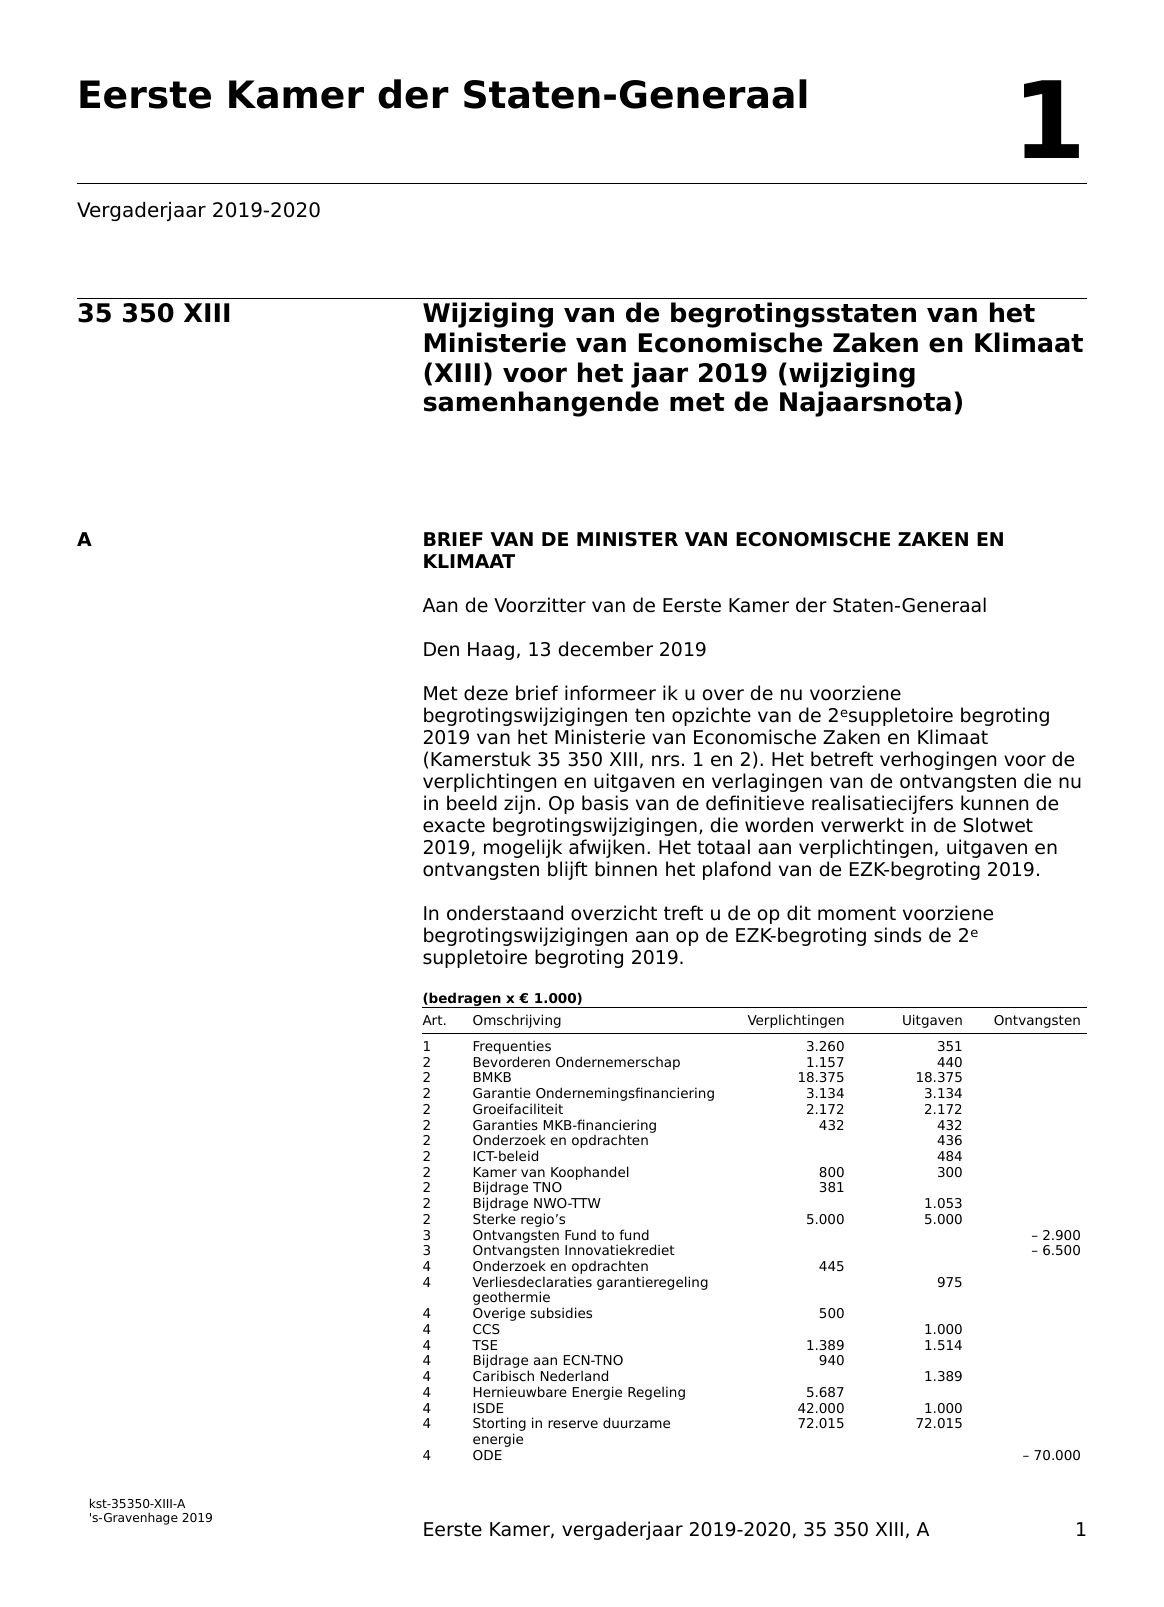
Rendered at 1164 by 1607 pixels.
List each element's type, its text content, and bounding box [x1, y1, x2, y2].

table_cell 2 [422, 1212, 467, 1227]
table_cell [969, 1338, 1087, 1353]
text In onderstaand overzicht treft u de op dit moment voorziene begrotingswijzigingen aan op de EZK-begroting sinds de 2e suppletoire begroting 2019. [422, 903, 1087, 969]
table_header 1 [886, 59, 1087, 183]
table_cell [969, 1165, 1087, 1180]
table_cell 72.015 [732, 1416, 850, 1448]
table_cell 4 [422, 1448, 467, 1463]
table_cell 484 [850, 1149, 968, 1164]
table_cell [969, 1353, 1087, 1369]
table_cell 351 [850, 1034, 968, 1054]
table_cell Ontvangsten Fund to fund [467, 1228, 732, 1243]
table_cell Hernieuwbare Energie Regeling [467, 1385, 732, 1400]
table_cell Onderzoek en opdrachten [467, 1259, 732, 1274]
table_cell [850, 1243, 968, 1259]
table_cell Sterke regio’s [467, 1212, 732, 1227]
table_cell 5.000 [850, 1212, 968, 1227]
table_cell [732, 1448, 850, 1463]
table_cell Art. [422, 1008, 467, 1033]
table_cell [850, 1259, 968, 1274]
table_cell [969, 1416, 1087, 1448]
table_cell CCS [467, 1322, 732, 1337]
table_cell [969, 1400, 1087, 1416]
text 's-Gravenhage 2019 [88, 1511, 323, 1525]
table_cell 5.687 [732, 1385, 850, 1400]
table_cell 4 [422, 1400, 467, 1416]
table_cell 5.000 [732, 1212, 850, 1227]
table_cell [969, 1054, 1087, 1070]
table_cell 2 [422, 1149, 467, 1164]
table_cell 440 [850, 1054, 968, 1070]
table_cell Groeifaciliteit [467, 1102, 732, 1117]
table_cell [969, 1180, 1087, 1196]
table_header (bedragen x € 1.000) [422, 991, 1087, 1007]
text Met deze brief informeer ik u over de nu voorziene begrotingswijzigingen ten opzichte van de 2esuppletoire begroting 2019 van het Ministerie van Economische Zaken en Klimaat (Kamerstuk 35 350 XIII, nrs. 1 en 2). Het betreft verhogingen voor de verplichtingen en uitgaven en verlagingen van de ontvangsten die nu in beeld zijn. Op basis van de definitieve realisatiecijfers kunnen de exacte begrotingswijzigingen, die worden verwerkt in de Slotwet 2019, mogelijk afwijken. Het totaal aan verplichtingen, uitgaven en ontvangsten blijft binnen het plafond van de EZK-begroting 2019. [422, 683, 1087, 881]
table_cell 2 [422, 1102, 467, 1117]
table_cell 4 [422, 1338, 467, 1353]
table_cell 4 [422, 1416, 467, 1448]
table_cell Verplichtingen [732, 1008, 850, 1033]
table_cell Uitgaven [850, 1008, 968, 1033]
table_cell 4 [422, 1306, 467, 1322]
table_cell Bijdrage TNO [467, 1180, 732, 1196]
table_cell [732, 1133, 850, 1149]
table_cell Frequenties [467, 1034, 732, 1054]
table_cell Garanties MKB-financiering [467, 1117, 732, 1133]
table_cell 500 [732, 1306, 850, 1322]
table_cell [969, 1259, 1087, 1274]
table_cell 1 [422, 1034, 467, 1054]
table_cell 381 [732, 1180, 850, 1196]
table_cell [732, 1228, 850, 1243]
table_cell [850, 1385, 968, 1400]
table_cell 1.157 [732, 1054, 850, 1070]
table_cell 2 [422, 1054, 467, 1070]
table_cell 3.134 [850, 1086, 968, 1102]
table_cell [732, 1196, 850, 1212]
table_cell 3.260 [732, 1034, 850, 1054]
table_cell [969, 1102, 1087, 1117]
table_cell [969, 1275, 1087, 1306]
table_cell 2 [422, 1086, 467, 1102]
table_cell Kamer van Koophandel [467, 1165, 732, 1180]
table_cell 3 [422, 1243, 467, 1259]
table_cell [969, 1306, 1087, 1322]
table_cell 4 [422, 1369, 467, 1385]
table_cell [969, 1034, 1087, 1054]
table_cell 4 [422, 1353, 467, 1369]
subtitle 35 350 XIII Wijziging van de begrotingsstaten van het Ministerie van Economische Zaken en Klimaat (XIII) voor het jaar 2019 (wijziging samenhangende met de Najaarsnota) [77, 299, 1087, 418]
table_cell [850, 1180, 968, 1196]
table_cell Storting in reserve duurzame energie [467, 1416, 732, 1448]
table_cell Caribisch Nederland [467, 1369, 732, 1385]
table_cell TSE [467, 1338, 732, 1353]
table_cell [732, 1369, 850, 1385]
table_cell Overige subsidies [467, 1306, 732, 1322]
table_cell ICT-beleid [467, 1149, 732, 1164]
table_cell 2 [422, 1117, 467, 1133]
table_cell 4 [422, 1275, 467, 1306]
table_cell 2 [422, 1133, 467, 1149]
table_cell – 70.000 [969, 1448, 1087, 1463]
table_cell 432 [850, 1117, 968, 1133]
table_cell 1.000 [850, 1400, 968, 1416]
table_cell 436 [850, 1133, 968, 1149]
table_cell [850, 1448, 968, 1463]
table_cell [969, 1385, 1087, 1400]
table_cell Onderzoek en opdrachten [467, 1133, 732, 1149]
table_cell 1.389 [732, 1338, 850, 1353]
table_cell 4 [422, 1385, 467, 1400]
table_cell 4 [422, 1259, 467, 1274]
table_cell [969, 1196, 1087, 1212]
table_cell ISDE [467, 1400, 732, 1416]
table_header Eerste Kamer der Staten-Generaal [77, 59, 886, 183]
table_cell 3.134 [732, 1086, 850, 1102]
text Aan de Voorzitter van de Eerste Kamer der Staten-Generaal [422, 595, 1087, 617]
table_cell [732, 1322, 850, 1337]
table_cell ODE [467, 1448, 732, 1463]
table_cell 432 [732, 1117, 850, 1133]
table_cell 975 [850, 1275, 968, 1306]
table_cell – 2.900 [969, 1228, 1087, 1243]
table_cell [969, 1369, 1087, 1385]
table_cell 2 [422, 1196, 467, 1212]
table_cell Ontvangsten [969, 1008, 1087, 1033]
table_cell 300 [850, 1165, 968, 1180]
table_cell 940 [732, 1353, 850, 1369]
table_cell [969, 1149, 1087, 1164]
table_cell 2 [422, 1070, 467, 1086]
subtitle A BRIEF VAN DE MINISTER VAN ECONOMISCHE ZAKEN EN KLIMAAT [77, 529, 1087, 573]
table_cell 18.375 [732, 1070, 850, 1086]
table_cell [732, 1275, 850, 1306]
table_cell – 6.500 [969, 1243, 1087, 1259]
table_cell [969, 1086, 1087, 1102]
table_cell [732, 1149, 850, 1164]
table_cell 445 [732, 1259, 850, 1274]
text Den Haag, 13 december 2019 [422, 639, 1087, 661]
table_cell Bijdrage aan ECN-TNO [467, 1353, 732, 1369]
table_cell Garantie Ondernemingsfinanciering [467, 1086, 732, 1102]
table_cell 1.000 [850, 1322, 968, 1337]
table_cell 42.000 [732, 1400, 850, 1416]
table_cell Omschrijving [467, 1008, 732, 1033]
table_cell [850, 1306, 968, 1322]
table_cell Bevorderen Ondernemerschap [467, 1054, 732, 1070]
table_cell [969, 1133, 1087, 1149]
table_cell [969, 1070, 1087, 1086]
table_cell BMKB [467, 1070, 732, 1086]
table_cell 18.375 [850, 1070, 968, 1086]
table_cell [969, 1117, 1087, 1133]
table_cell 4 [422, 1322, 467, 1337]
table_cell 3 [422, 1228, 467, 1243]
table_cell Verliesdeclaraties garantieregeling geothermie [467, 1275, 732, 1306]
table_cell 72.015 [850, 1416, 968, 1448]
table_cell [969, 1322, 1087, 1337]
table_cell 2 [422, 1165, 467, 1180]
table_cell Bijdrage NWO-TTW [467, 1196, 732, 1212]
table_cell Ontvangsten Innovatiekrediet [467, 1243, 732, 1259]
table_cell 2.172 [850, 1102, 968, 1117]
table_cell 2 [422, 1180, 467, 1196]
table_cell 2.172 [732, 1102, 850, 1117]
table_cell 1.514 [850, 1338, 968, 1353]
table_cell [850, 1353, 968, 1369]
table_cell [732, 1243, 850, 1259]
table_cell 800 [732, 1165, 850, 1180]
table_cell 1.389 [850, 1369, 968, 1385]
table_cell [969, 1212, 1087, 1227]
table_cell 1.053 [850, 1196, 968, 1212]
table_cell [850, 1228, 968, 1243]
table_cell Vergaderjaar 2019-2020 [77, 184, 1087, 298]
text kst-35350-XIII-A [88, 1497, 323, 1511]
